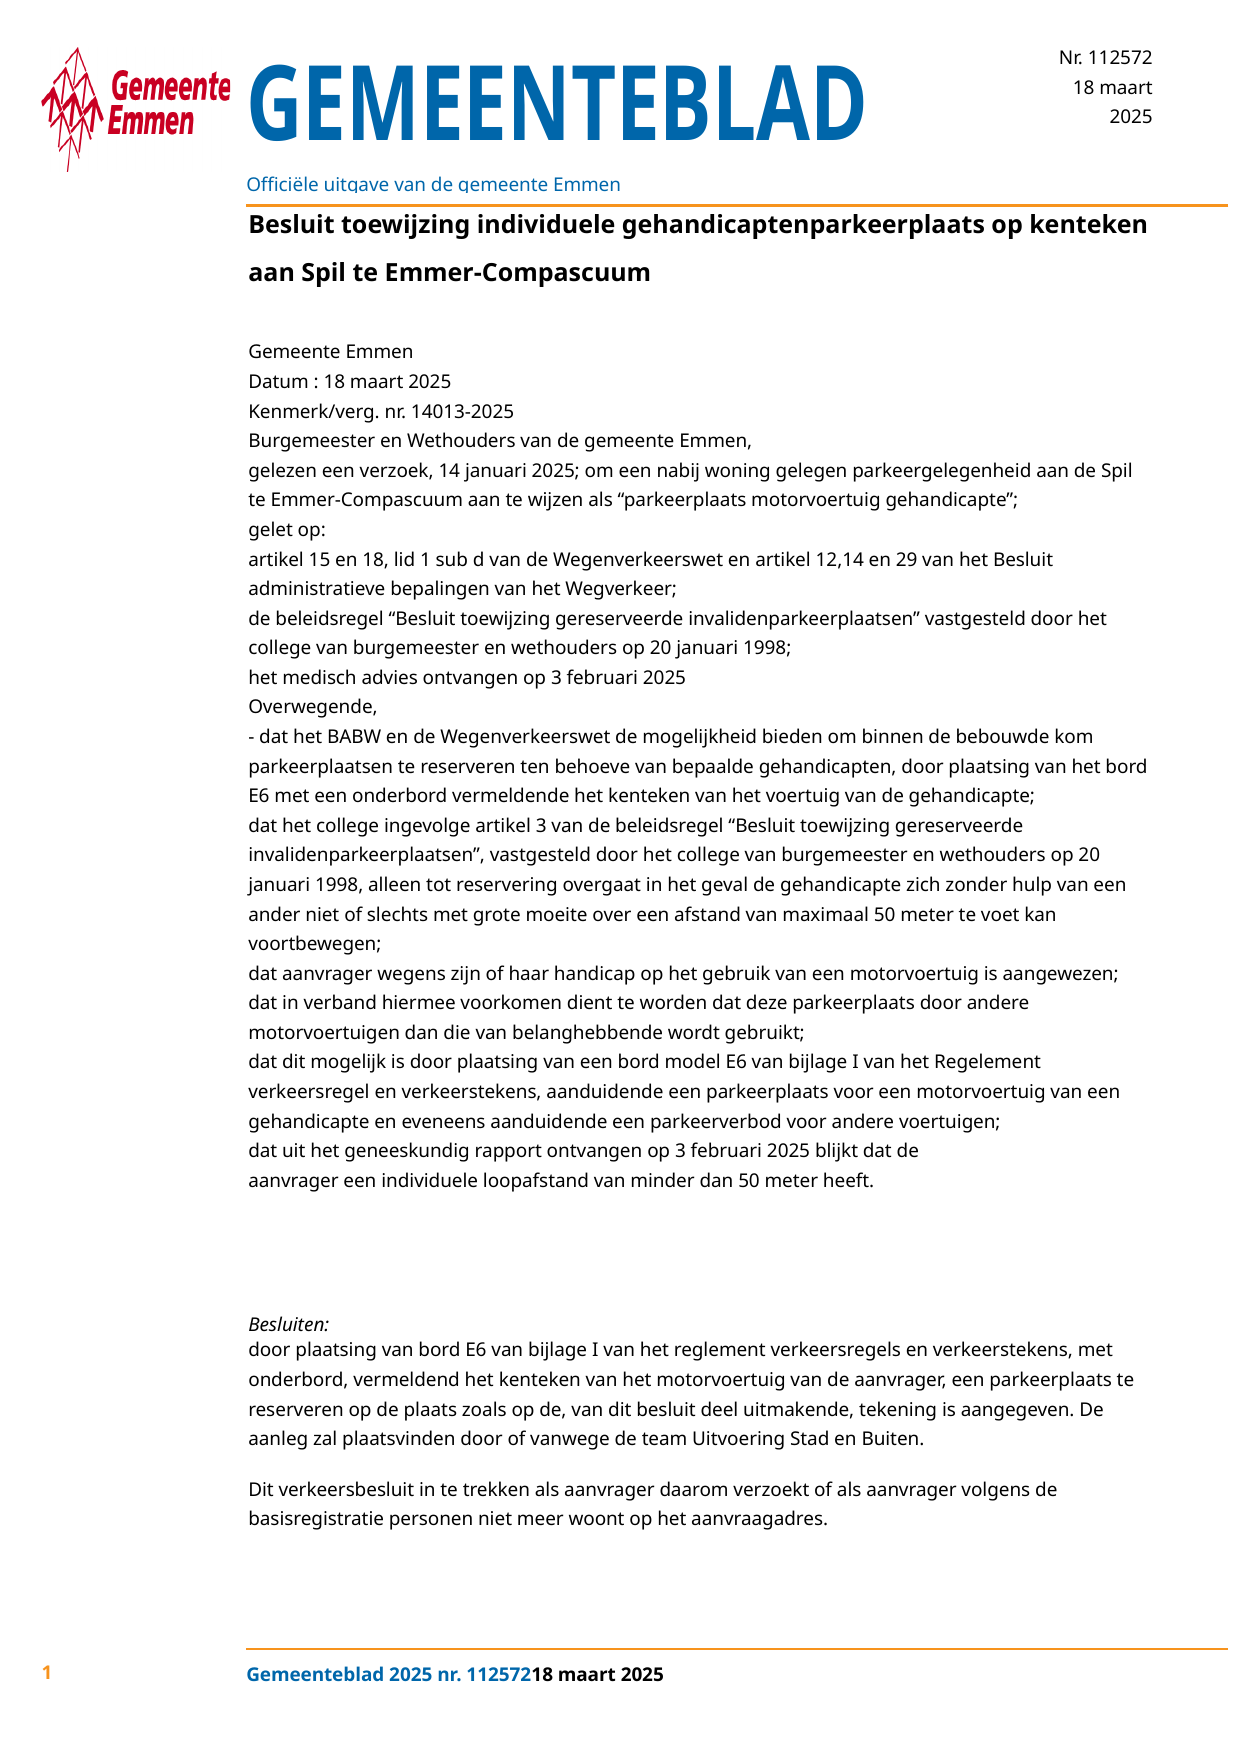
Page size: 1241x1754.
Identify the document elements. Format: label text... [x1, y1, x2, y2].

text dat aanvrager wegens zijn of haar handicap op het gebruik van een motorvoertuig is aangewezen; [248, 960, 1152, 986]
text Besluiten: [248, 1311, 1152, 1337]
text de beleidsregel “Besluit toewijzing gereserveerde invalidenparkeerplaatsen” vastgesteld door het college van burgemeester en wethouders op 20 januari 1998; [248, 605, 1152, 660]
text Besluit toewijzing individuele gehandicaptenparkeerplaats op kenteken aan Spil te Emmer-Compascuum [248, 207, 1152, 288]
text artikel 15 en 18, lid 1 sub d van de Wegenverkeerswet en artikel 12,14 en 29 van het Besluit administratieve bepalingen van het Wegverkeer; [248, 546, 1152, 601]
text Burgemeester en Wethouders van de gemeente Emmen, [248, 427, 1152, 453]
picture [41, 47, 231, 172]
text aanvrager een individuele loopafstand van minder dan 50 meter heeft. [248, 1167, 1152, 1193]
text door plaatsing van bord E6 van bijlage I van het reglement verkeersregels en verkeerstekens, met onderbord, vermeldend het kenteken van het motorvoertuig van de aanvrager, een parkeerplaats te reserveren op de plaats zoals op de, van dit besluit deel uitmakende, tekening is aangegeven. De aanleg zal plaatsvinden door of vanwege de team Uitvoering Stad en Buiten. [248, 1337, 1152, 1451]
text - dat het BABW en de Wegenverkeerswet de mogelijkheid bieden om binnen de bebouwde kom parkeerplaatsen te reserveren ten behoeve van bepaalde gehandicapten, door plaatsing van het bord E6 met een onderbord vermeldende het kenteken van het voertuig van de gehandicapte; [248, 723, 1152, 808]
text dat uit het geneeskundig rapport ontvangen op 3 februari 2025 blijkt dat de [248, 1137, 1152, 1163]
text gelezen een verzoek, 14 januari 2025; om een nabij woning gelegen parkeergelegenheid aan de Spil te Emmer-Compascuum aan te wijzen als “parkeerplaats motorvoertuig gehandicapte”; [248, 457, 1152, 512]
text dat in verband hiermee voorkomen dient te worden dat deze parkeerplaats door andere motorvoertuigen dan die van belanghebbende wordt gebruikt; [248, 989, 1152, 1045]
text Datum : 18 maart 2025 [248, 368, 1152, 394]
text Kenmerk/verg. nr. 14013-2025 [248, 398, 1152, 423]
text dat het college ingevolge artikel 3 van de beleidsregel “Besluit toewijzing gereserveerde invalidenparkeerplaatsen”, vastgesteld door het college van burgemeester en wethouders op 20 januari 1998, alleen tot reservering overgaat in het geval de gehandicapte zich zonder hulp van een ander niet of slechts met grote moeite over een afstand van maximaal 50 meter te voet kan voortbewegen; [248, 812, 1152, 956]
text dat dit mogelijk is door plaatsing van een bord model E6 van bijlage I van het Regelement verkeersregel en verkeerstekens, aanduidende een parkeerplaats voor een motorvoertuig van een gehandicapte en eveneens aanduidende een parkeerverbod voor andere voertuigen; [248, 1049, 1152, 1133]
text gelet op: [248, 516, 1152, 542]
text het medisch advies ontvangen op 3 februari 2025 [248, 664, 1152, 690]
text Gemeente Emmen [248, 339, 1152, 364]
text Dit verkeersbesluit in te trekken als aanvrager daarom verzoekt of als aanvrager volgens de basisregistratie personen niet meer woont op het aanvraagadres. [248, 1476, 1152, 1531]
text Overwegende, [248, 694, 1152, 719]
